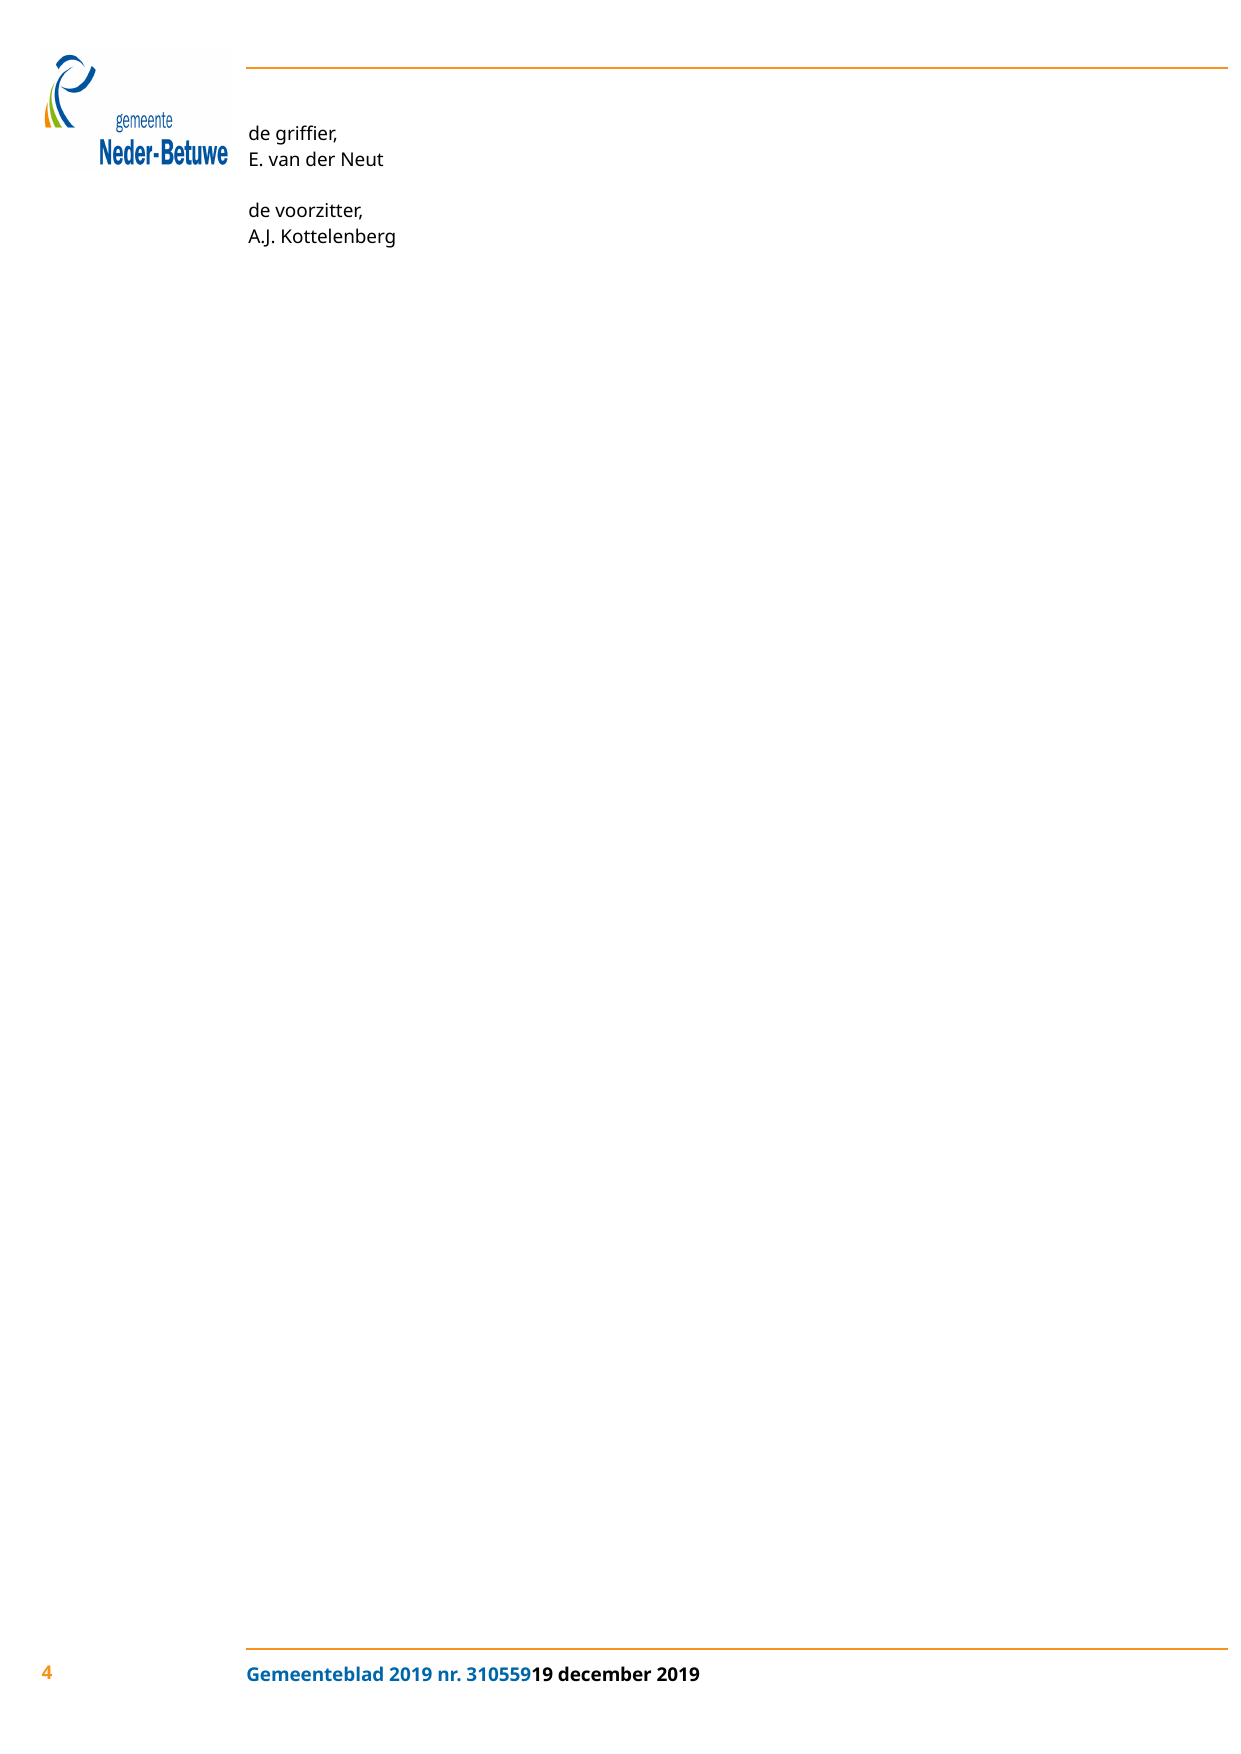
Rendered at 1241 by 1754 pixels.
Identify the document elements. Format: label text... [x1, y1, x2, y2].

text A.J. Kottelenberg [248, 223, 1152, 249]
text E. van der Neut [248, 146, 1152, 172]
text de voorzitter, [248, 198, 1152, 223]
picture [41, 47, 231, 172]
text de griffier, [248, 121, 1152, 146]
